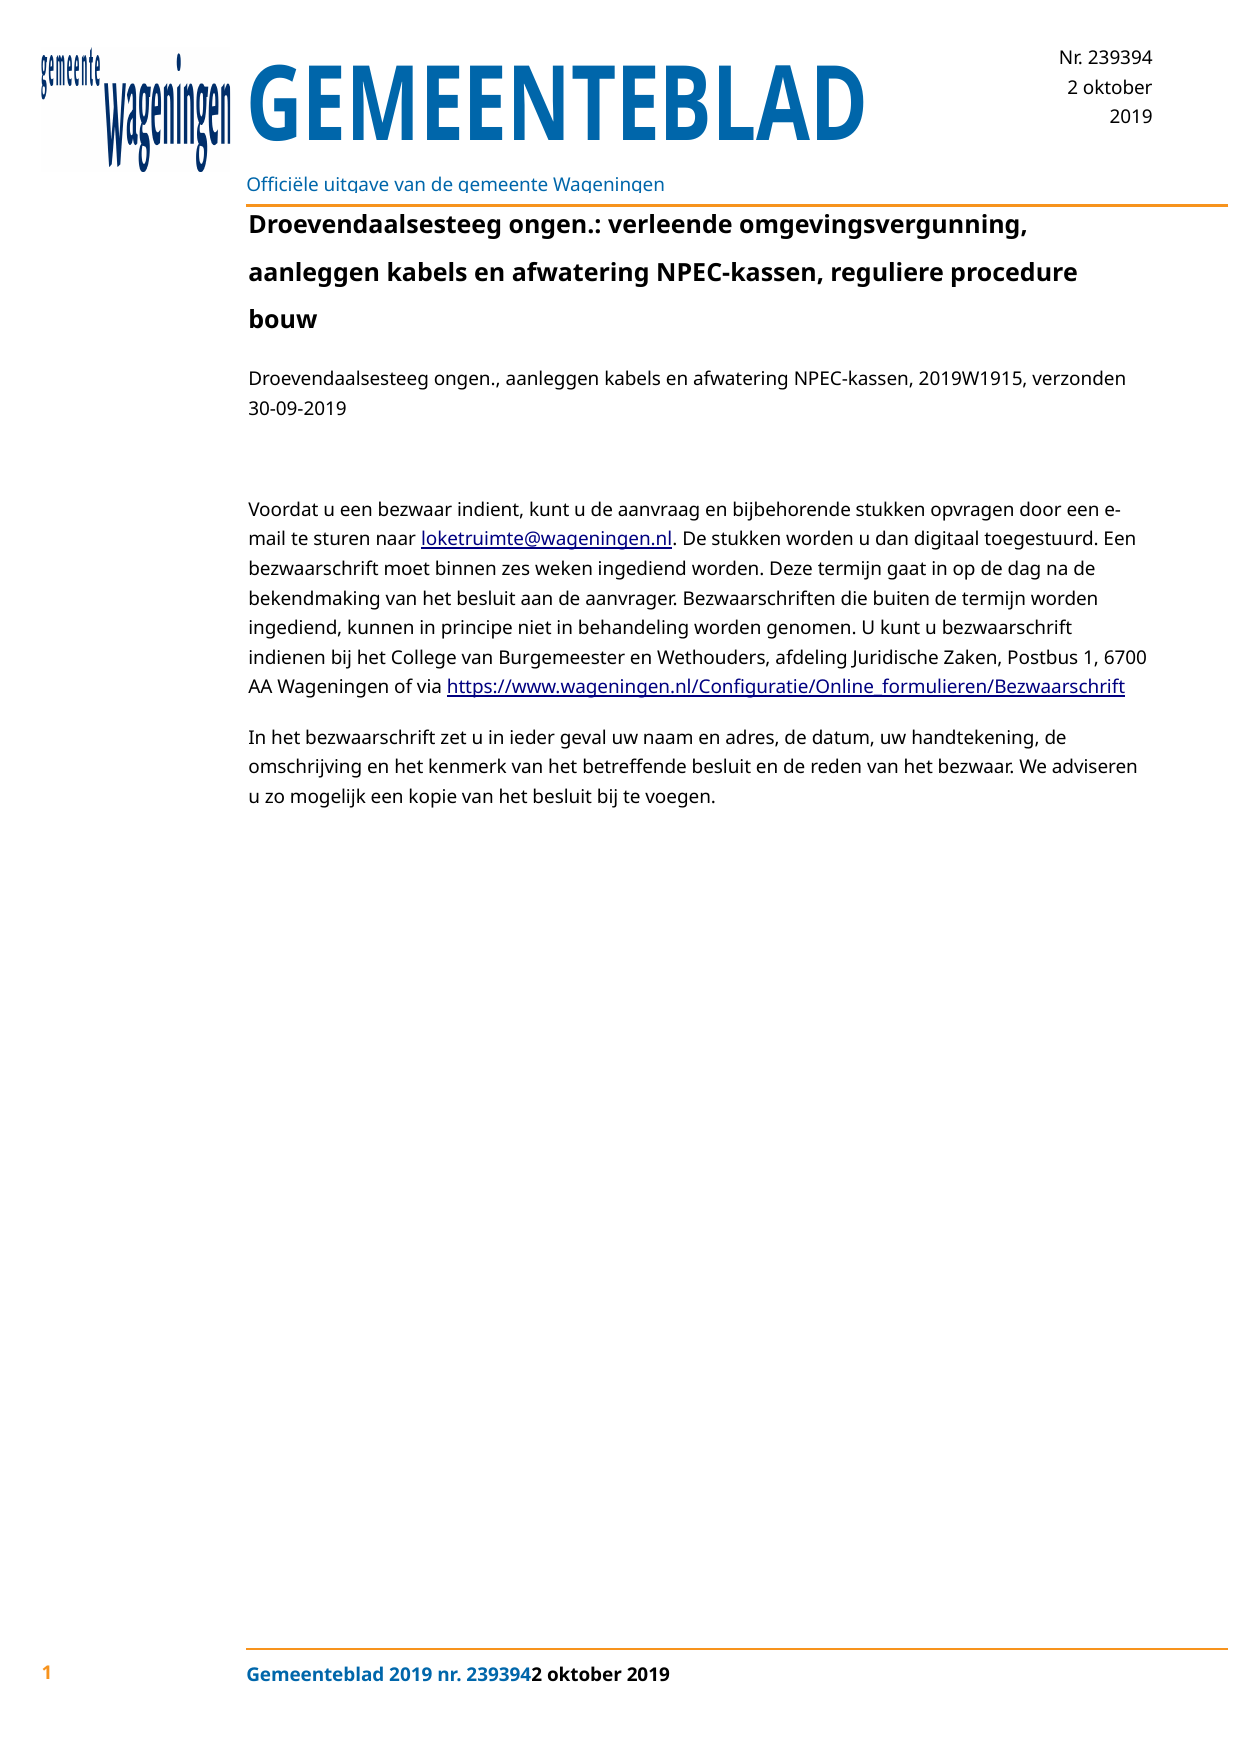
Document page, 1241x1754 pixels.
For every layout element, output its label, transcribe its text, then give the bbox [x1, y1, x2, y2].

text Droevendaalsesteeg ongen.: verleende omgevingsvergunning, aanleggen kabels en afwatering NPEC-kassen, reguliere procedure bouw [248, 207, 1152, 336]
text In het bezwaarschrift zet u in ieder geval uw naam en adres, de datum, uw handtekening, de omschrijving en het kenmerk van het betreffende besluit en de reden van het bezwaar. We adviseren u zo mogelijk een kopie van het besluit bij te voegen. [248, 724, 1152, 809]
picture [41, 47, 231, 172]
text Voordat u een bezwaar indient, kunt u de aanvraag en bijbehorende stukken opvragen door een e-mail te sturen naar loketruimte@wageningen.nl. De stukken worden u dan digitaal toegestuurd. Een bezwaarschrift moet binnen zes weken ingediend worden. Deze termijn gaat in op de dag na de bekendmaking van het besluit aan de aanvrager. Bezwaarschriften die buiten de termijn worden ingediend, kunnen in principe niet in behandeling worden genomen. U kunt u bezwaarschrift indienen bij het College van Burgemeester en Wethouders, afdeling Juridische Zaken, Postbus 1, 6700 AA Wageningen of via https://www.wageningen.nl/Configuratie/Online_formulieren/Bezwaarschrift [248, 496, 1152, 699]
text Droevendaalsesteeg ongen., aanleggen kabels en afwatering NPEC-kassen, 2019W1915, verzonden 30-09-2019 [248, 366, 1152, 421]
